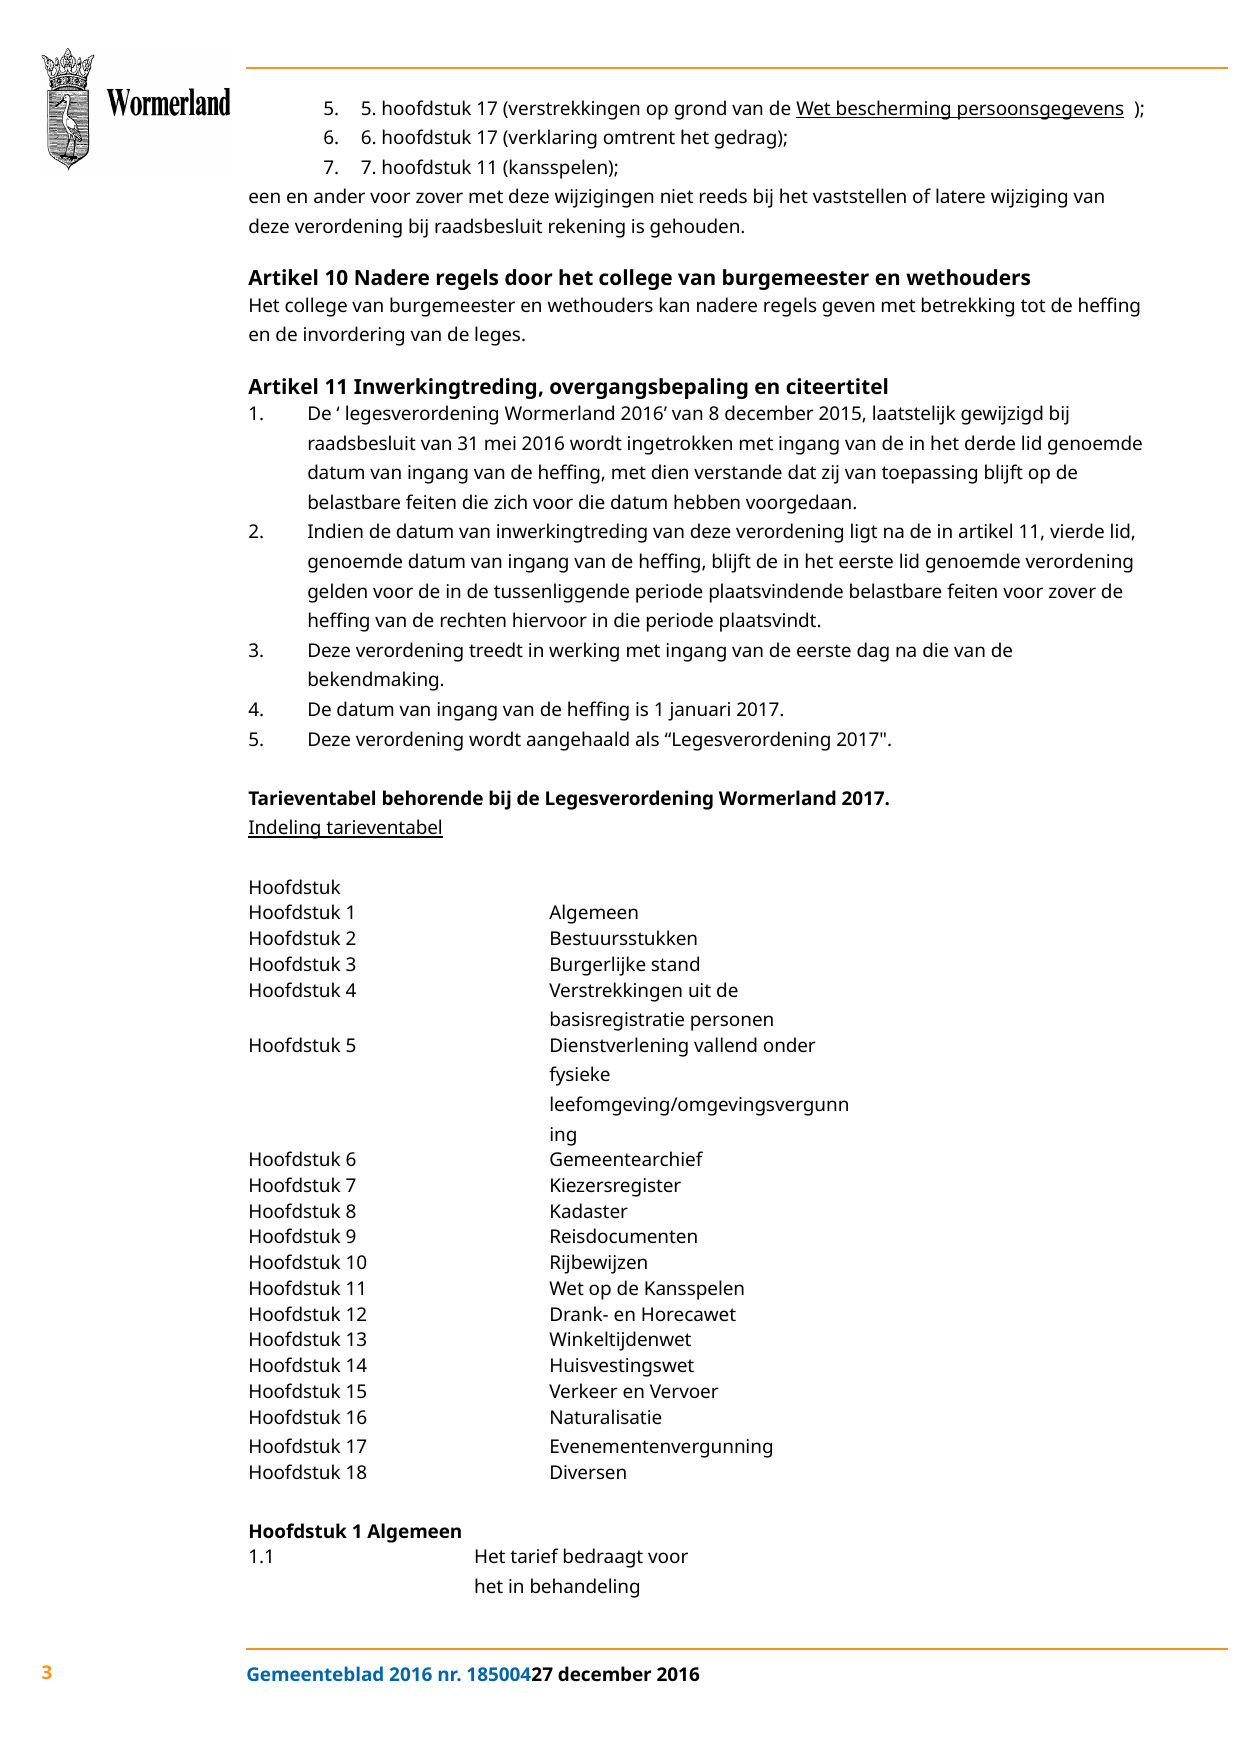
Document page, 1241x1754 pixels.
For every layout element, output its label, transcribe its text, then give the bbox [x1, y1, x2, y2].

table_cell Hoofdstuk 6 [248, 1147, 549, 1172]
table_cell [850, 1147, 1152, 1172]
table_cell Bestuursstukken [549, 925, 850, 951]
text een en ander voor zover met deze wijzigingen niet reeds bij het vaststellen of latere wijziging van deze verordening bij raadsbesluit rekening is gehouden. [248, 183, 1152, 239]
table_cell Winkeltijdenwet [549, 1327, 850, 1352]
table_cell Reisdocumenten [549, 1224, 850, 1249]
table_cell Het tarief bedraagt voor het in behandeling [474, 1544, 700, 1599]
text Het college van burgemeester en wethouders kan nadere regels geven met betrekking tot de heffing en de invordering van de leges. [248, 292, 1152, 347]
list Deze verordening wordt aangehaald als “Legesverordening 2017". [248, 726, 1152, 752]
table_cell Hoofdstuk 14 [248, 1353, 549, 1378]
table_cell [850, 1378, 1152, 1404]
table_cell Hoofdstuk 8 [248, 1198, 549, 1224]
table_cell 1.1 [248, 1544, 474, 1599]
table_cell Diversen [549, 1459, 850, 1485]
table_cell Hoofdstuk 1 [248, 900, 549, 925]
table_header [474, 1518, 700, 1543]
table_cell Verkeer en Vervoer [549, 1378, 850, 1404]
list Indien de datum van inwerkingtreding van deze verordening ligt na de in artikel 11, vierde lid, genoemde datum van ingang van de heffing, blijft de in het eerste lid genoemde verordening gelden voor de in de tussenliggende periode plaatsvindende belastbare feiten voor zover de heffing van de rechten hiervoor in die periode plaatsvindt. [248, 519, 1152, 633]
table_cell [850, 1172, 1152, 1198]
table_cell Gemeentearchief [549, 1147, 850, 1172]
table_cell [850, 1198, 1152, 1224]
table_cell Hoofdstuk 2 [248, 925, 549, 951]
text Indeling tarieventabel [248, 814, 1152, 840]
table_cell Kiezersregister [549, 1172, 850, 1198]
table_cell Drank- en Horecawet [549, 1301, 850, 1327]
table_cell Hoofdstuk 7 [248, 1172, 549, 1198]
table_cell Verstrekkingen uit de basisregistratie personen [549, 977, 850, 1032]
table_cell Hoofdstuk 9 [248, 1224, 549, 1249]
table_cell Hoofdstuk 12 [248, 1301, 549, 1327]
table_cell Rijbewijzen [549, 1250, 850, 1275]
text Tarieventabel behorende bij de Legesverordening Wormerland 2017. [248, 785, 1152, 811]
table_cell [850, 1404, 1152, 1459]
table_cell [926, 1544, 1152, 1599]
table_cell [850, 1224, 1152, 1249]
table_cell Kadaster [549, 1198, 850, 1224]
table_cell Hoofdstuk 18 [248, 1459, 549, 1485]
table_cell Hoofdstuk 15 [248, 1378, 549, 1404]
table_cell Wet op de Kansspelen [549, 1275, 850, 1301]
table_cell [850, 1353, 1152, 1378]
table_cell [850, 1327, 1152, 1352]
picture [41, 47, 231, 172]
table_header Hoofdstuk 1 Algemeen [248, 1518, 474, 1543]
table_cell [850, 925, 1152, 951]
table_cell Hoofdstuk 13 [248, 1327, 549, 1352]
table_cell [850, 1250, 1152, 1275]
list De datum van ingang van de heffing is 1 januari 2017. [248, 696, 1152, 722]
table_cell Hoofdstuk 16 Hoofdstuk 17 [248, 1404, 549, 1459]
table_cell Burgerlijke stand [549, 951, 850, 977]
table_cell [850, 1301, 1152, 1327]
list 5. hoofdstuk 17 (verstrekkingen op grond van de Wet bescherming persoonsgegevens ); [323, 95, 1152, 121]
table_cell Dienstverlening vallend onder fysieke leefomgeving/omgevingsvergunning [549, 1032, 850, 1147]
table_cell Huisvestingswet [549, 1353, 850, 1378]
list Deze verordening treedt in werking met ingang van de eerste dag na die van de bekendmaking. [248, 637, 1152, 692]
table_cell [700, 1544, 926, 1599]
table_cell Naturalisatie Evenementenvergunning [549, 1404, 850, 1459]
list 6. hoofdstuk 17 (verklaring omtrent het gedrag); [323, 124, 1152, 150]
table_header [850, 874, 1152, 899]
table_cell [850, 1032, 1152, 1147]
table_cell Algemeen [549, 900, 850, 925]
table_cell [850, 1275, 1152, 1301]
table_cell [850, 900, 1152, 925]
table_header Hoofdstuk [248, 874, 549, 899]
table_cell Hoofdstuk 5 [248, 1032, 549, 1147]
table_cell Hoofdstuk 11 [248, 1275, 549, 1301]
table_header [549, 874, 850, 899]
text Artikel 10 Nadere regels door het college van burgemeester en wethouders [248, 263, 1152, 292]
table_cell Hoofdstuk 10 [248, 1250, 549, 1275]
table_cell [850, 977, 1152, 1032]
table_cell [850, 951, 1152, 977]
list De ‘ legesverordening Wormerland 2016’ van 8 december 2015, laatstelijk gewijzigd bij raadsbesluit van 31 mei 2016 wordt ingetrokken met ingang van de in het derde lid genoemde datum van ingang van de heffing, met dien verstande dat zij van toepassing blijft op de belastbare feiten die zich voor die datum hebben voorgedaan. [248, 400, 1152, 515]
table_cell Hoofdstuk 3 [248, 951, 549, 977]
table_cell [850, 1459, 1152, 1485]
text Artikel 11 Inwerkingtreding, overgangsbepaling en citeertitel [248, 372, 1152, 400]
table_cell Hoofdstuk 4 [248, 977, 549, 1032]
list 7. hoofdstuk 11 (kansspelen); [323, 154, 1152, 180]
